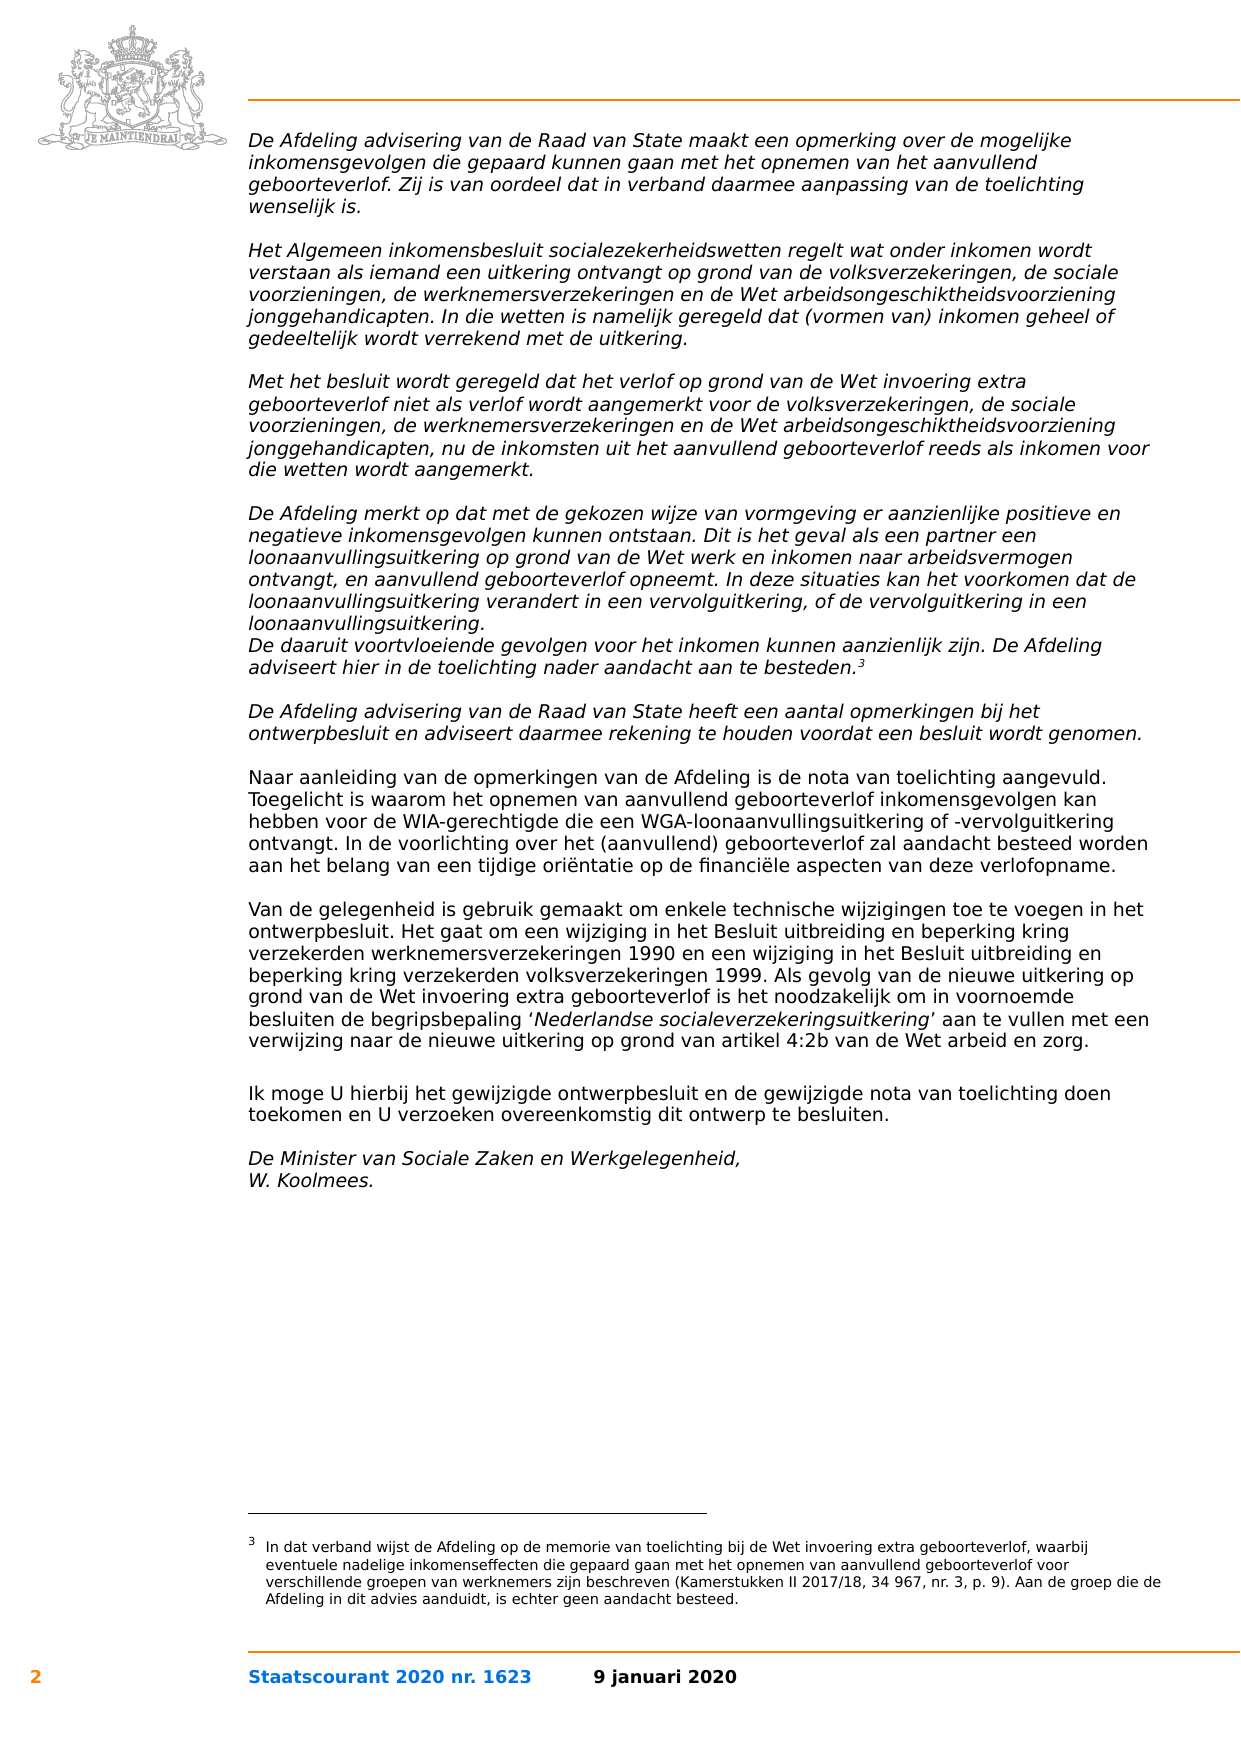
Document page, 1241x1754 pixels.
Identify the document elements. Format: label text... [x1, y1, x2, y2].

text Van de gelegenheid is gebruik gemaakt om enkele technische wijzigingen toe te voegen in het ontwerpbesluit. Het gaat om een wijziging in het Besluit uitbreiding en beperking kring verzekerden werknemersverzekeringen 1990 en een wijziging in het Besluit uitbreiding en beperking kring verzekerden volksverzekeringen 1999. Als gevolg van de nieuwe uitkering op grond van de Wet invoering extra geboorteverlof is het noodzakelijk om in voornoemde besluiten de begripsbepaling ‘Nederlandse socialeverzekeringsuitkering’ aan te vullen met een verwijzing naar de nieuwe uitkering op grond van artikel 4:2b van de Wet arbeid en zorg. [248, 898, 1163, 1052]
text Naar aanleiding van de opmerkingen van de Afdeling is de nota van toelichting aangevuld. Toegelicht is waarom het opnemen van aanvullend geboorteverlof inkomensgevolgen kan hebben voor de WIA-gerechtigde die een WGA-loonaanvullingsuitkering of -vervolguitkering ontvangt. In de voorlichting over het (aanvullend) geboorteverlof zal aandacht besteed worden aan het belang van een tijdige oriëntatie op de financiële aspecten van deze verlofopname. [248, 767, 1163, 877]
text De Afdeling advisering van de Raad van State maakt een opmerking over de mogelijke inkomensgevolgen die gepaard kunnen gaan met het opnemen van het aanvullend geboorteverlof. Zij is van oordeel dat in verband daarmee aanpassing van de toelichting wenselijk is. [248, 130, 1163, 218]
text De daaruit voortvloeiende gevolgen voor het inkomen kunnen aanzienlijk zijn. De Afdeling adviseert hier in de toelichting nader aandacht aan te besteden. [248, 635, 1163, 679]
text Ik moge U hierbij het gewijzigde ontwerpbesluit en de gewijzigde nota van toelichting doen toekomen en U verzoeken overeenkomstig dit ontwerp te besluiten. [248, 1082, 1163, 1126]
picture [38, 25, 227, 150]
text De Minister van Sociale Zaken en Werkgelegenheid, W. Koolmees. [248, 1148, 1163, 1192]
text Het Algemeen inkomensbesluit socialezekerheidswetten regelt wat onder inkomen wordt verstaan als iemand een uitkering ontvangt op grond van de volksverzekeringen, de sociale voorzieningen, de werknemersverzekeringen en de Wet arbeidsongeschiktheidsvoorziening jonggehandicapten. In die wetten is namelijk geregeld dat (vormen van) inkomen geheel of gedeeltelijk wordt verrekend met de uitkering. [248, 240, 1163, 349]
text De Afdeling merkt op dat met de gekozen wijze van vormgeving er aanzienlijke positieve en negatieve inkomensgevolgen kunnen ontstaan. Dit is het geval als een partner een loonaanvullingsuitkering op grond van de Wet werk en inkomen naar arbeidsvermogen ontvangt, en aanvullend geboorteverlof opneemt. In deze situaties kan het voorkomen dat de loonaanvullingsuitkering verandert in een vervolguitkering, of de vervolguitkering in een loonaanvullingsuitkering. [248, 503, 1163, 635]
text Met het besluit wordt geregeld dat het verlof op grond van de Wet invoering extra geboorteverlof niet als verlof wordt aangemerkt voor de volksverzekeringen, de sociale voorzieningen, de werknemersverzekeringen en de Wet arbeidsongeschiktheidsvoorziening jonggehandicapten, nu de inkomsten uit het aanvullend geboorteverlof reeds als inkomen voor die wetten wordt aangemerkt. [248, 371, 1163, 481]
text De Afdeling advisering van de Raad van State heeft een aantal opmerkingen bij het ontwerpbesluit en adviseert daarmee rekening te houden voordat een besluit wordt genomen. [248, 701, 1163, 745]
text In dat verband wijst de Afdeling op de memorie van toelichting bij de Wet invoering extra geboorteverlof, waarbij eventuele nadelige inkomenseffecten die gepaard gaan met het opnemen van aanvullend geboorteverlof voor verschillende groepen van werknemers zijn beschreven (Kamerstukken II 2017/18, 34 967, nr. 3, p. 9). Aan de groep die de Afdeling in dit advies aanduidt, is echter geen aandacht besteed. [248, 1535, 1163, 1608]
